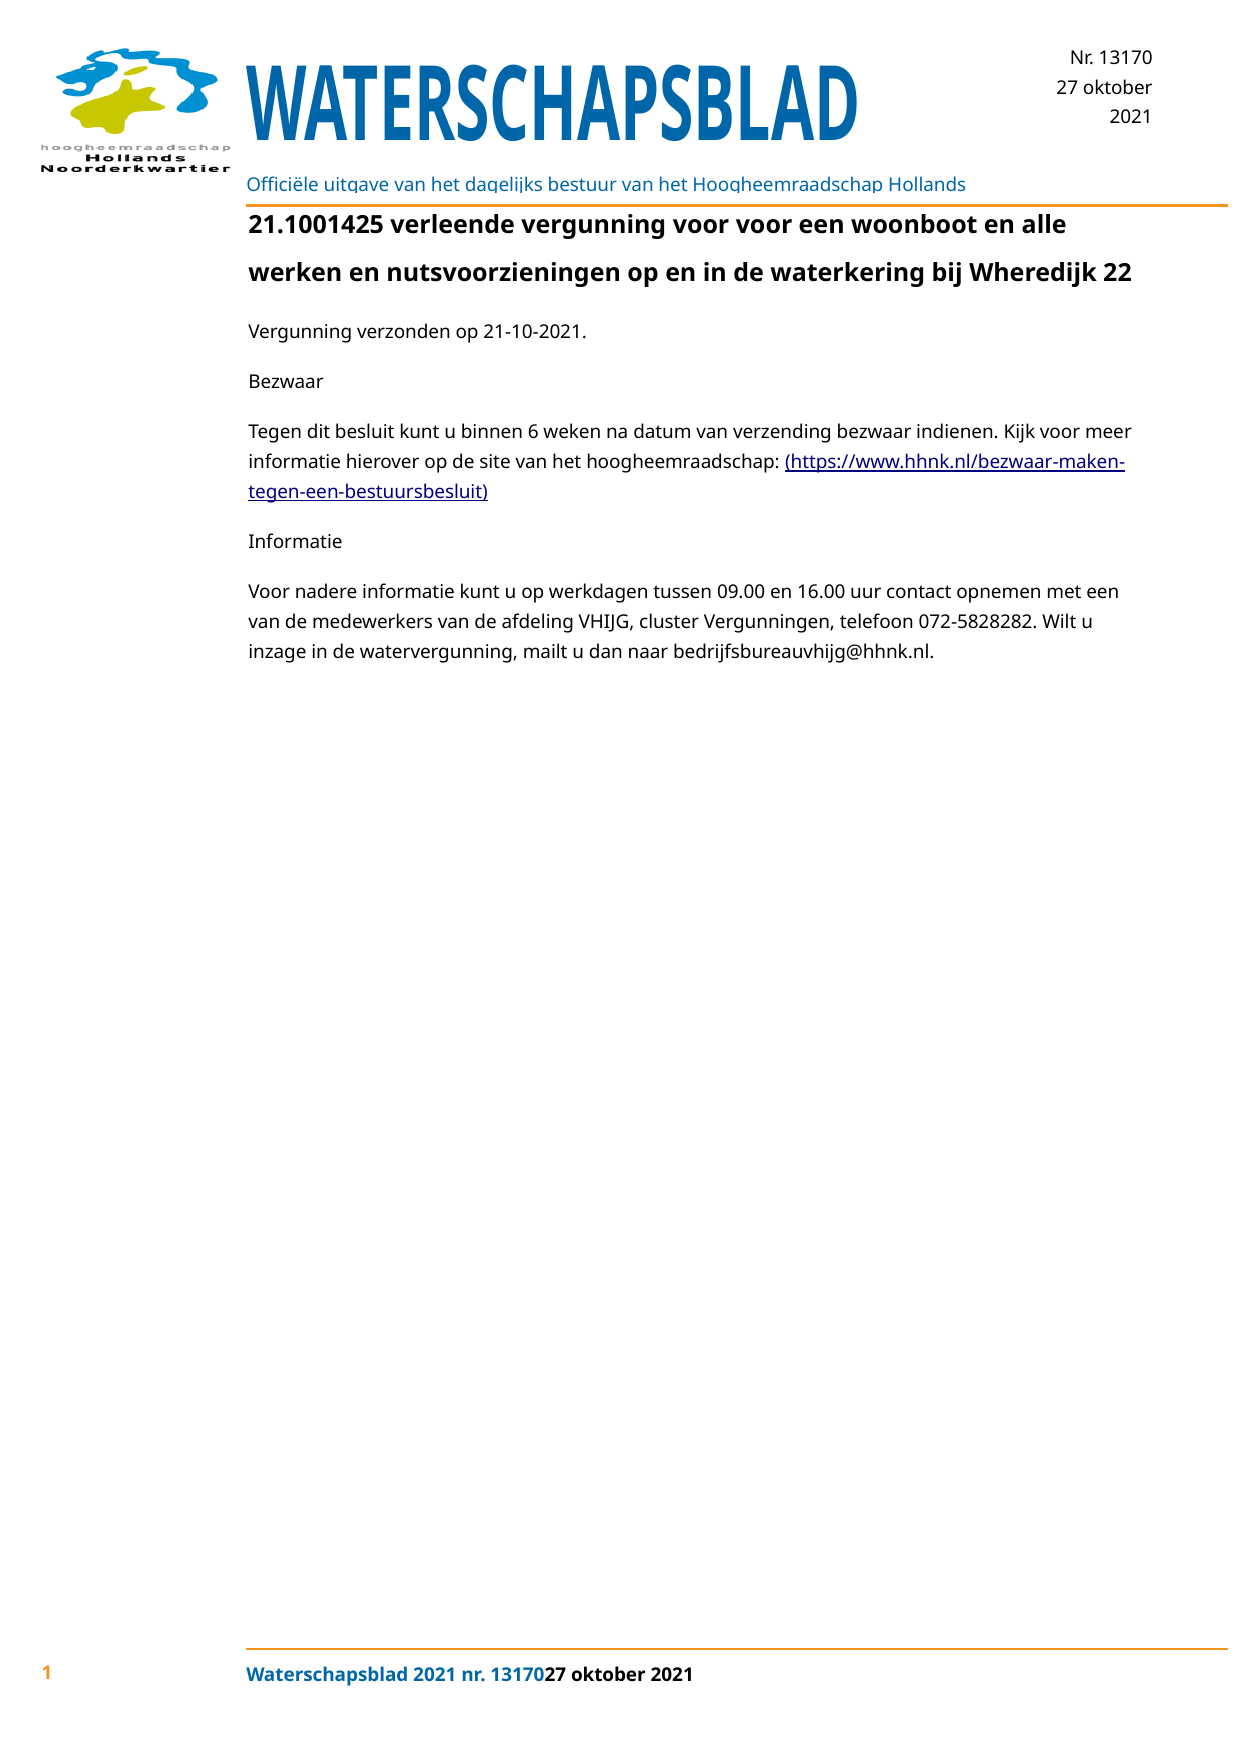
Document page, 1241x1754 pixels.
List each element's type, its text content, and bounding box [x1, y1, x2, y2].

picture [41, 47, 231, 172]
text Informatie [248, 528, 1152, 554]
text 21.1001425 verleende vergunning voor voor een woonboot en alle werken en nutsvoorzieningen op en in de waterkering bij Wheredijk 22 [248, 207, 1152, 288]
text Bezwaar [248, 368, 1152, 394]
text Vergunning verzonden op 21-10-2021. [248, 318, 1152, 344]
text Voor nadere informatie kunt u op werkdagen tussen 09.00 en 16.00 uur contact opnemen met een van de medewerkers van de afdeling VHIJG, cluster Vergunningen, telefoon 072-5828282. Wilt u inzage in de watervergunning, mailt u dan naar bedrijfsbureauvhijg@hhnk.nl. [248, 579, 1152, 664]
text Tegen dit besluit kunt u binnen 6 weken na datum van verzending bezwaar indienen. Kijk voor meer informatie hierover op de site van het hoogheemraadschap: (https://www.hhnk.nl/bezwaar-maken-tegen-een-bestuursbesluit) [248, 419, 1152, 504]
